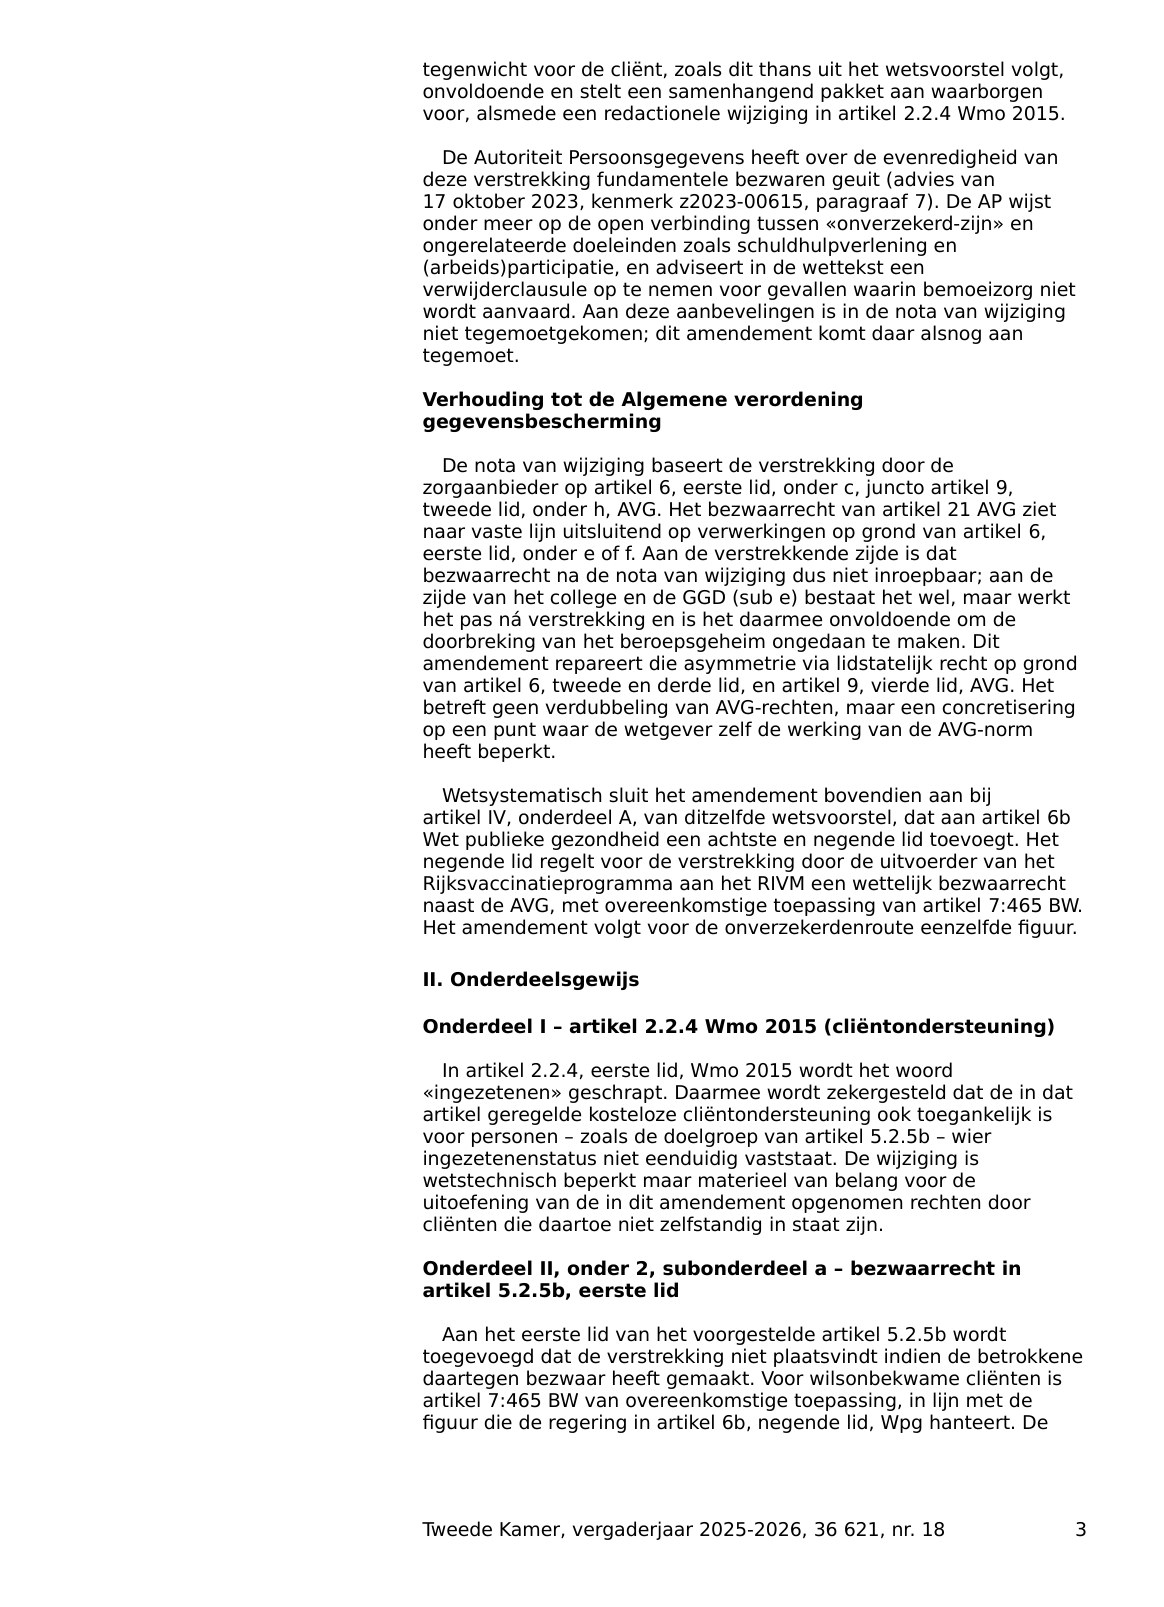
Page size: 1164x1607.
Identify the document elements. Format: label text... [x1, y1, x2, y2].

subtitle II. Onderdeelsgewijs [422, 969, 1087, 991]
text De nota van wijziging baseert de verstrekking door de zorgaanbieder op artikel 6, eerste lid, onder c, juncto artikel 9, tweede lid, onder h, AVG. Het bezwaarrecht van artikel 21 AVG ziet naar vaste lijn uitsluitend op verwerkingen op grond van artikel 6, eerste lid, onder e of f. Aan de verstrekkende zijde is dat bezwaarrecht na de nota van wijziging dus niet inroepbaar; aan de zijde van het college en de GGD (sub e) bestaat het wel, maar werkt het pas ná verstrekking en is het daarmee onvoldoende om de doorbreking van het beroepsgeheim ongedaan te maken. Dit amendement repareert die asymmetrie via lidstatelijk recht op grond van artikel 6, tweede en derde lid, en artikel 9, vierde lid, AVG. Het betreft geen verdubbeling van AVG-rechten, maar een concretisering op een punt waar de wetgever zelf de werking van de AVG-norm heeft beperkt. [422, 455, 1087, 763]
text In artikel 2.2.4, eerste lid, Wmo 2015 wordt het woord «ingezetenen» geschrapt. Daarmee wordt zekergesteld dat de in dat artikel geregelde kosteloze cliëntondersteuning ook toegankelijk is voor personen – zoals de doelgroep van artikel 5.2.5b – wier ingezetenenstatus niet eenduidig vaststaat. De wijziging is wetstechnisch beperkt maar materieel van belang voor de uitoefening van de in dit amendement opgenomen rechten door cliënten die daartoe niet zelfstandig in staat zijn. [422, 1060, 1087, 1236]
text Aan het eerste lid van het voorgestelde artikel 5.2.5b wordt toegevoegd dat de verstrekking niet plaatsvindt indien de betrokkene daartegen bezwaar heeft gemaakt. Voor wilsonbekwame cliënten is artikel 7:465 BW van overeenkomstige toepassing, in lijn met de figuur die de regering in artikel 6b, negende lid, Wpg hanteert. De [422, 1324, 1087, 1434]
subtitle Verhouding tot de Algemene verordening gegevensbescherming [422, 389, 1087, 433]
subtitle Onderdeel II, onder 2, subonderdeel a – bezwaarrecht in artikel 5.2.5b, eerste lid [422, 1258, 1087, 1302]
text Wetsystematisch sluit het amendement bovendien aan bij artikel IV, onderdeel A, van ditzelfde wetsvoorstel, dat aan artikel 6b Wet publieke gezondheid een achtste en negende lid toevoegt. Het negende lid regelt voor de verstrekking door de uitvoerder van het Rijksvaccinatieprogramma aan het RIVM een wettelijk bezwaarrecht naast de AVG, met overeenkomstige toepassing van artikel 7:465 BW. Het amendement volgt voor de onverzekerdenroute eenzelfde figuur. [422, 785, 1087, 939]
subtitle Onderdeel I – artikel 2.2.4 Wmo 2015 (cliëntondersteuning) [422, 1016, 1087, 1038]
text De Autoriteit Persoonsgegevens heeft over de evenredigheid van deze verstrekking fundamentele bezwaren geuit (advies van 17 oktober 2023, kenmerk z2023-00615, paragraaf 7). De AP wijst onder meer op de open verbinding tussen «onverzekerd-zijn» en ongerelateerde doeleinden zoals schuldhulpverlening en (arbeids)participatie, en adviseert in de wettekst een verwijderclausule op te nemen voor gevallen waarin bemoeizorg niet wordt aanvaard. Aan deze aanbevelingen is in de nota van wijziging niet tegemoetgekomen; dit amendement komt daar alsnog aan tegemoet. [422, 147, 1087, 367]
text tegenwicht voor de cliënt, zoals dit thans uit het wetsvoorstel volgt, onvoldoende en stelt een samenhangend pakket aan waarborgen voor, alsmede een redactionele wijziging in artikel 2.2.4 Wmo 2015. [422, 59, 1087, 125]
